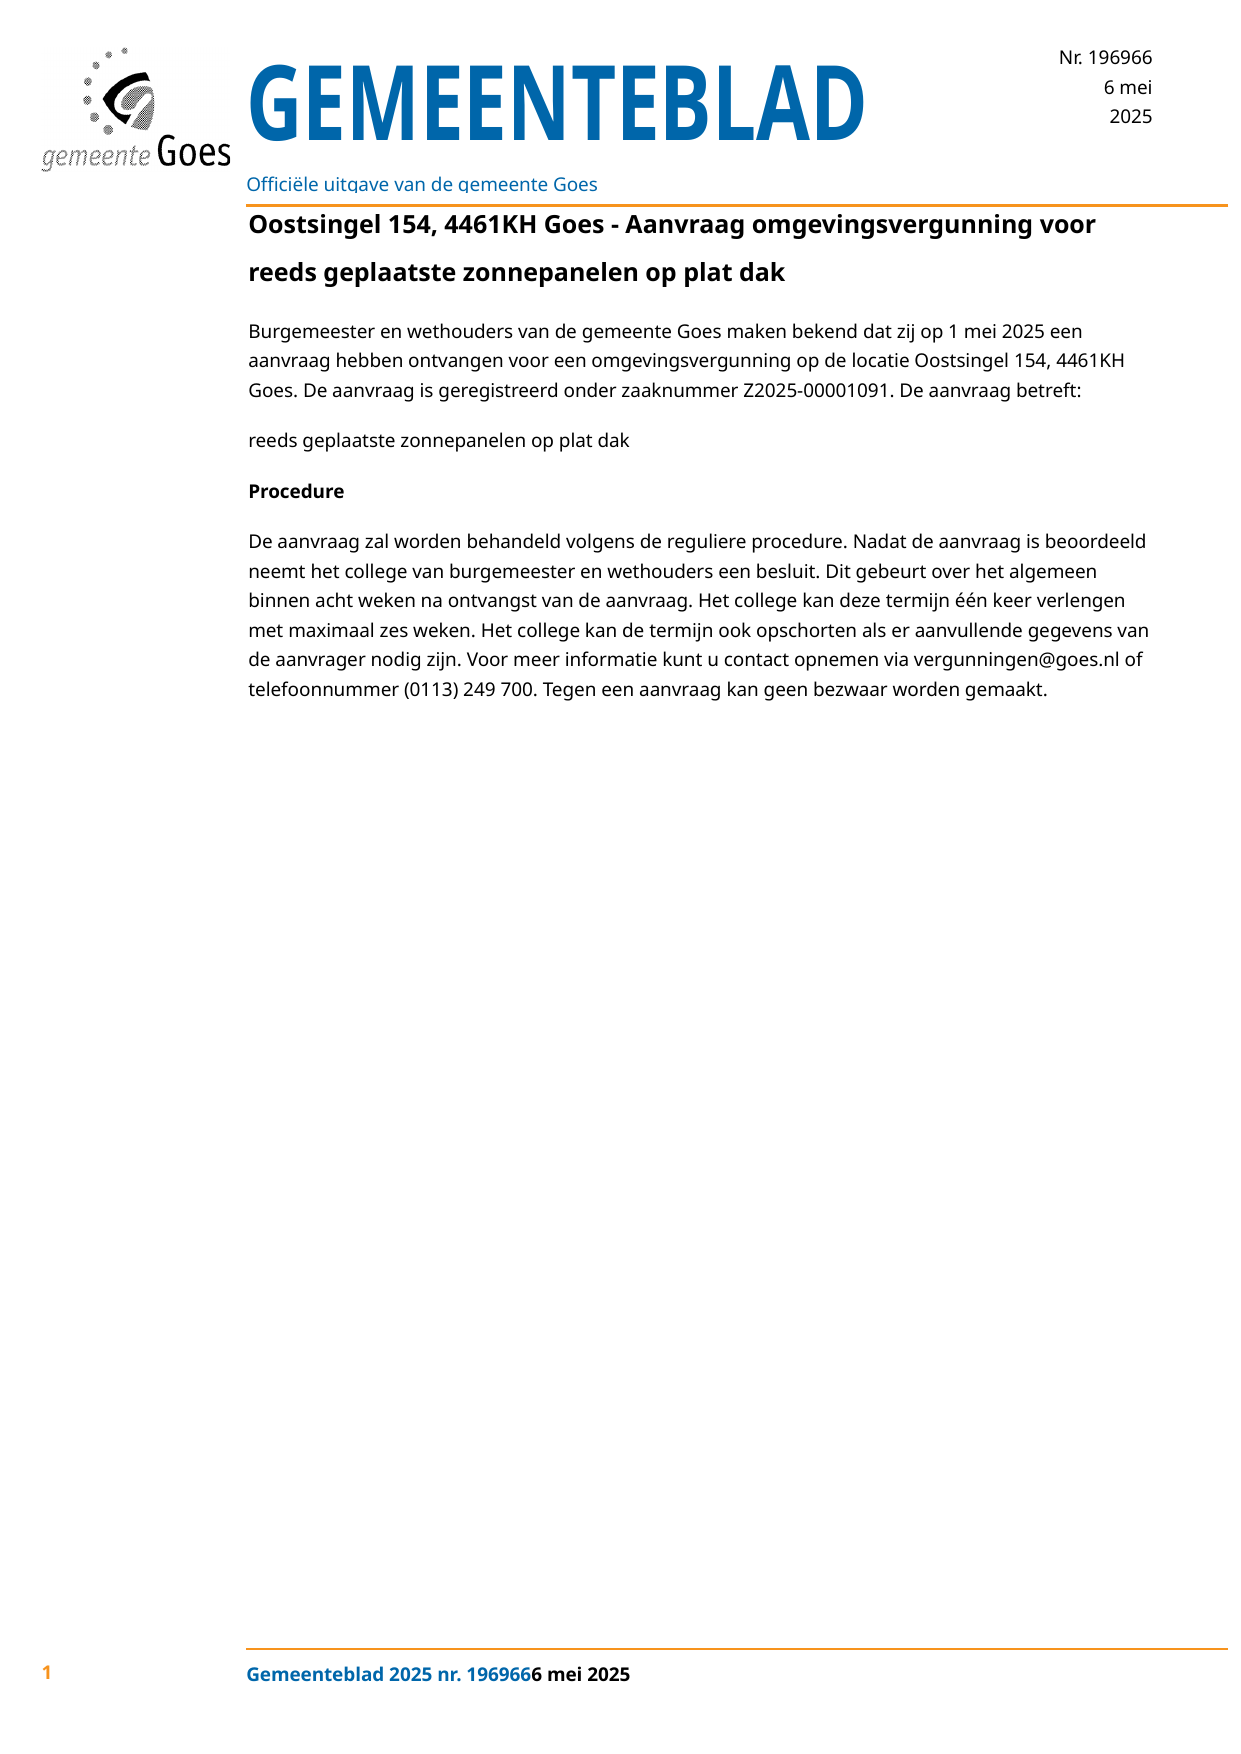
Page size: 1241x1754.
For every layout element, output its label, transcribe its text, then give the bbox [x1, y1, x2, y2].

text Procedure [248, 478, 1152, 504]
picture [41, 47, 231, 172]
text reeds geplaatste zonnepanelen op plat dak [248, 427, 1152, 453]
text Burgemeester en wethouders van de gemeente Goes maken bekend dat zij op 1 mei 2025 een aanvraag hebben ontvangen voor een omgevingsvergunning op de locatie Oostsingel 154, 4461KH Goes. De aanvraag is geregistreerd onder zaaknummer Z2025-00001091. De aanvraag betreft: [248, 318, 1152, 403]
text Oostsingel 154, 4461KH Goes - Aanvraag omgevingsvergunning voor reeds geplaatste zonnepanelen op plat dak [248, 207, 1152, 288]
text De aanvraag zal worden behandeld volgens de reguliere procedure. Nadat de aanvraag is beoordeeld neemt het college van burgemeester en wethouders een besluit. Dit gebeurt over het algemeen binnen acht weken na ontvangst van de aanvraag. Het college kan deze termijn één keer verlengen met maximaal zes weken. Het college kan de termijn ook opschorten als er aanvullende gegevens van de aanvrager nodig zijn. Voor meer informatie kunt u contact opnemen via vergunningen@goes.nl of telefoonnummer (0113) 249 700. Tegen een aanvraag kan geen bezwaar worden gemaakt. [248, 528, 1152, 702]
